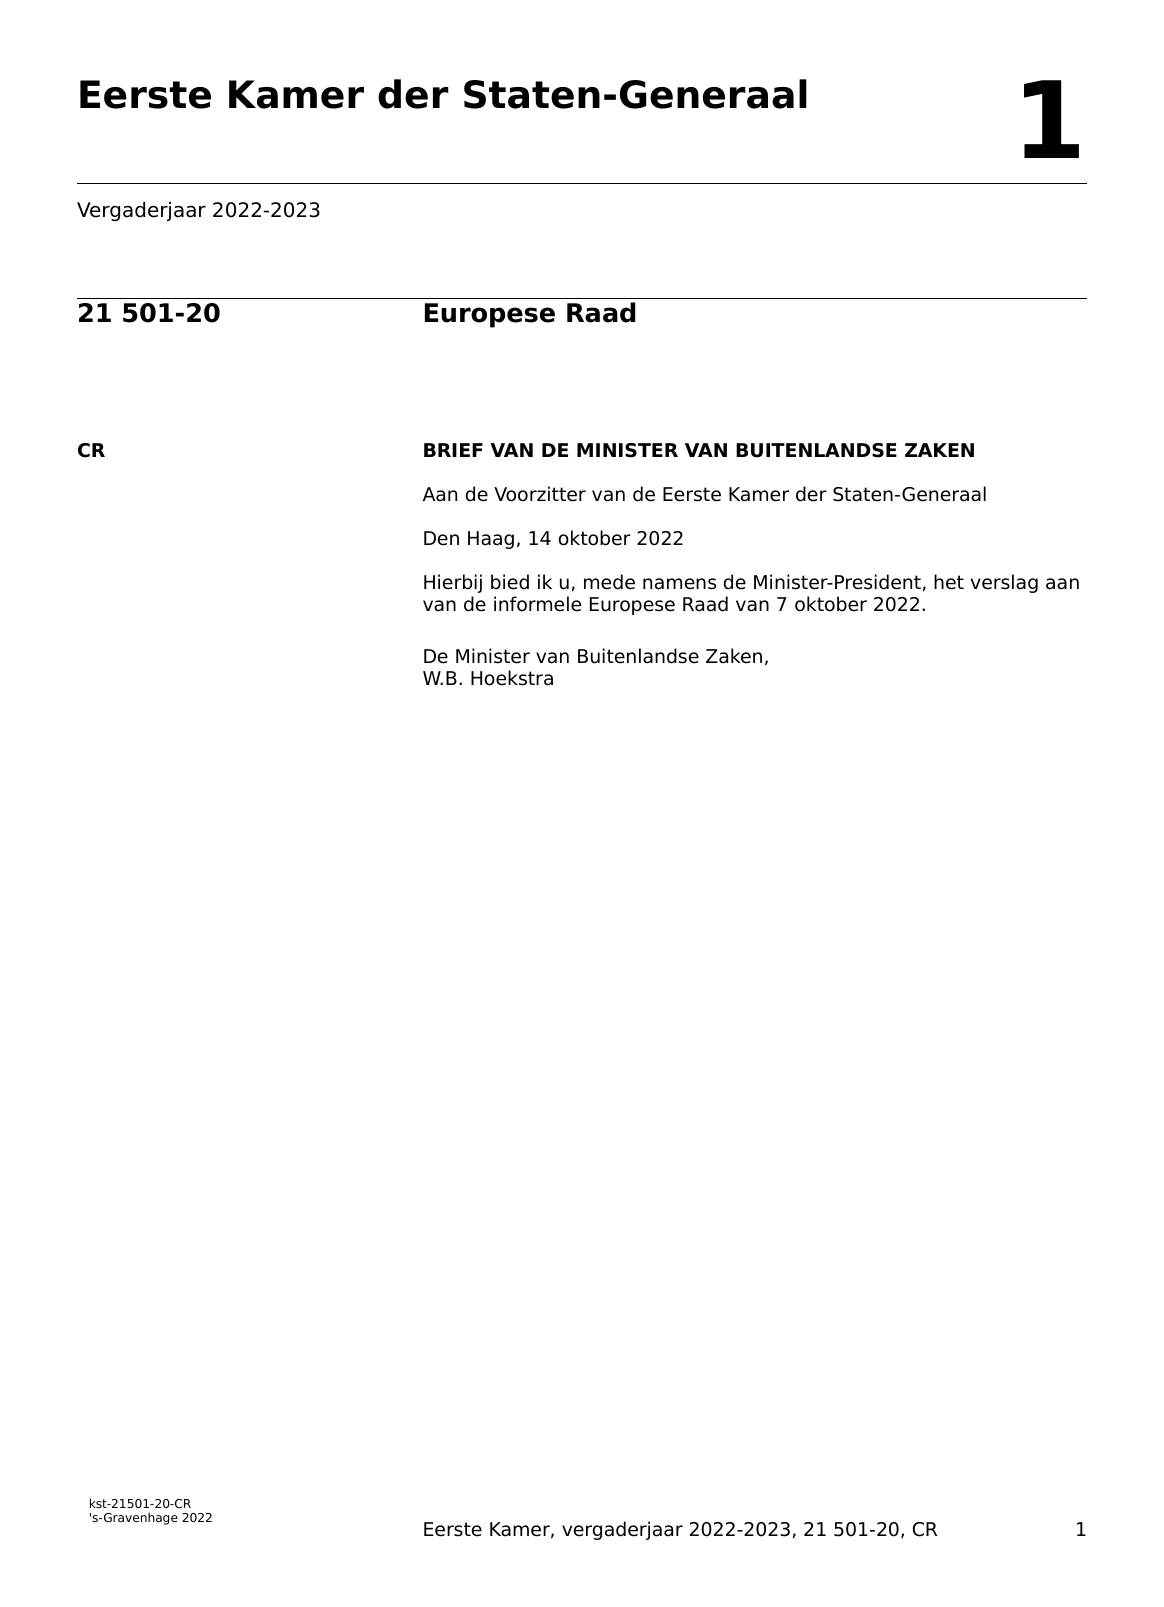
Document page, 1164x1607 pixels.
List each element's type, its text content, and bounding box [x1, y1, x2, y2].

table_header 1 [886, 59, 1087, 183]
text Aan de Voorzitter van de Eerste Kamer der Staten-Generaal [422, 484, 1087, 506]
text De Minister van Buitenlandse Zaken, W.B. Hoekstra [422, 646, 1087, 690]
subtitle 21 501-20 Europese Raad [77, 299, 1087, 329]
text Den Haag, 14 oktober 2022 [422, 528, 1087, 550]
table_header Eerste Kamer der Staten-Generaal [77, 59, 886, 183]
text 's-Gravenhage 2022 [88, 1511, 323, 1525]
text Hierbij bied ik u, mede namens de Minister-President, het verslag aan van de informele Europese Raad van 7 oktober 2022. [422, 572, 1087, 616]
subtitle CR BRIEF VAN DE MINISTER VAN BUITENLANDSE ZAKEN [77, 440, 1087, 462]
table_cell Vergaderjaar 2022-2023 [77, 184, 1087, 298]
text kst-21501-20-CR [88, 1497, 323, 1511]
